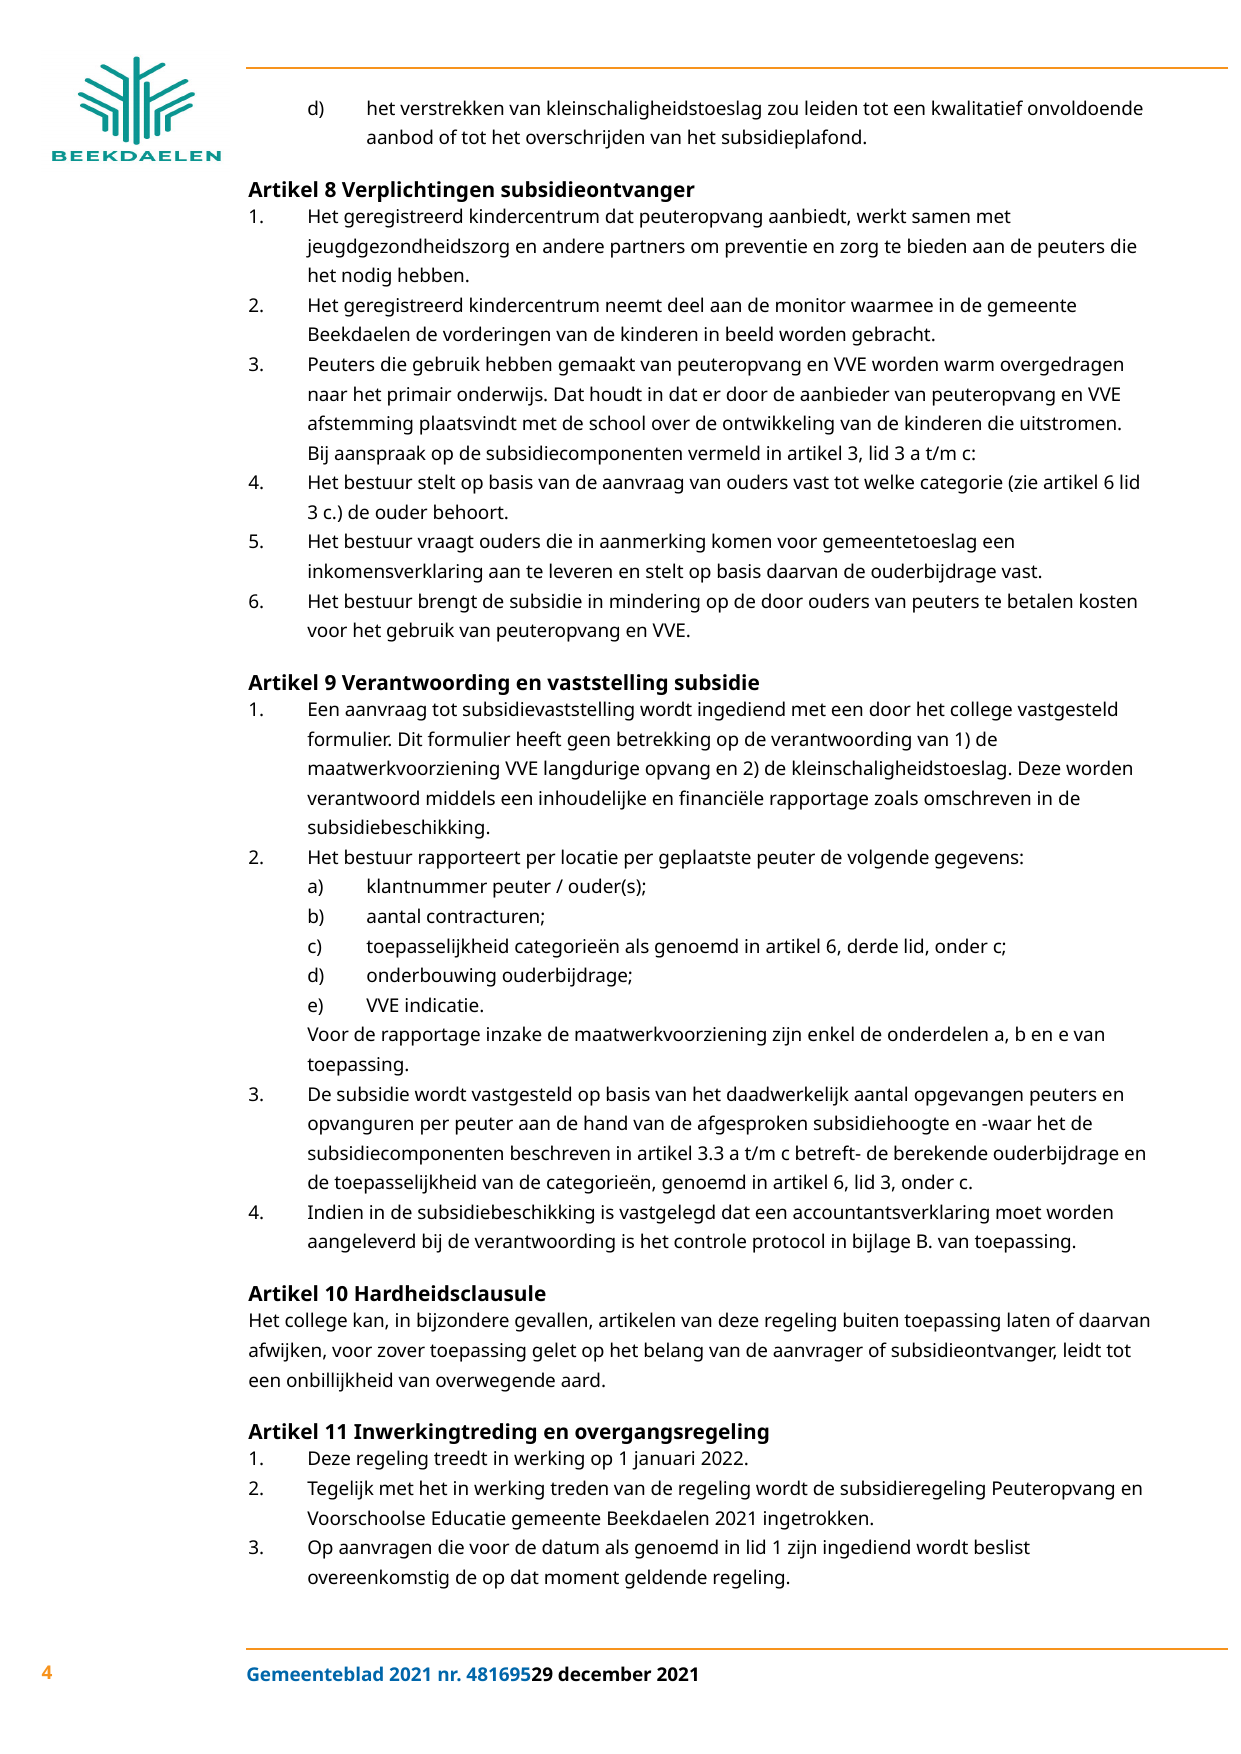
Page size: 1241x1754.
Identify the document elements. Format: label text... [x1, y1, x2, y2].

list VVE indicatie. [307, 992, 1152, 1018]
list Indien in de subsidiebeschikking is vastgelegd dat een accountantsverklaring moet worden aangeleverd bij de verantwoording is het controle protocol in bijlage B. van toepassing. [248, 1199, 1152, 1254]
list Op aanvragen die voor de datum als genoemd in lid 1 zijn ingediend wordt beslist overeenkomstig de op dat moment geldende regeling. [248, 1534, 1152, 1590]
list Het bestuur rapporteert per locatie per geplaatste peuter de volgende gegevens: [248, 844, 1152, 870]
list Het geregistreerd kindercentrum neemt deel aan de monitor waarmee in de gemeente Beekdaelen de vorderingen van de kinderen in beeld worden gebracht. [248, 292, 1152, 347]
text Artikel 8 Verplichtingen subsidieontvanger [248, 175, 1152, 203]
list Deze regeling treedt in werking op 1 januari 2022. [248, 1446, 1152, 1471]
list klantnummer peuter / ouder(s); [307, 874, 1152, 899]
list Het bestuur vraagt ouders die in aanmerking komen voor gemeentetoeslag een inkomensverklaring aan te leveren en stelt op basis daarvan de ouderbijdrage vast. [248, 529, 1152, 584]
list toepasselijkheid categorieën als genoemd in artikel 6, derde lid, onder c; [307, 933, 1152, 959]
list het verstrekken van kleinschaligheidstoeslag zou leiden tot een kwalitatief onvoldoende aanbod of tot het overschrijden van het subsidieplafond. [307, 95, 1152, 150]
text Het college kan, in bijzondere gevallen, artikelen van deze regeling buiten toepassing laten of daarvan [248, 1308, 1152, 1333]
list Bij aanspraak op de subsidiecomponenten vermeld in artikel 3, lid 3 a t/m c: [248, 440, 1152, 466]
text Artikel 10 Hardheidsclausule [248, 1279, 1152, 1308]
list onderbouwing ouderbijdrage; [307, 962, 1152, 988]
list Peuters die gebruik hebben gemaakt van peuteropvang en VVE worden warm overgedragen naar het primair onderwijs. Dat houdt in dat er door de aanbieder van peuteropvang en VVE afstemming plaatsvindt met de school over de ontwikkeling van de kinderen die uitstromen. [248, 351, 1152, 436]
list Voor de rapportage inzake de maatwerkvoorziening zijn enkel de onderdelen a, b en e van toepassing. [248, 1022, 1152, 1077]
picture [41, 47, 231, 172]
list De subsidie wordt vastgesteld op basis van het daadwerkelijk aantal opgevangen peuters en opvanguren per peuter aan de hand van de afgesproken subsidiehoogte en -waar het de subsidiecomponenten beschreven in artikel 3.3 a t/m c betreft- de berekende ouderbijdrage en de toepasselijkheid van de categorieën, genoemd in artikel 6, lid 3, onder c. [248, 1081, 1152, 1195]
list Een aanvraag tot subsidievaststelling wordt ingediend met een door het college vastgesteld formulier. Dit formulier heeft geen betrekking op de verantwoording van 1) de maatwerkvoorziening VVE langdurige opvang en 2) de kleinschaligheidstoeslag. Deze worden verantwoord middels een inhoudelijke en financiële rapportage zoals omschreven in de subsidiebeschikking. [248, 696, 1152, 840]
text Artikel 11 Inwerkingtreding en overgangsregeling [248, 1417, 1152, 1446]
text afwijken, voor zover toepassing gelet op het belang van de aanvrager of subsidieontvanger, leidt tot een onbillijkheid van overwegende aard. [248, 1337, 1152, 1392]
list Tegelijk met het in werking treden van de regeling wordt de subsidieregeling Peuteropvang en Voorschoolse Educatie gemeente Beekdaelen 2021 ingetrokken. [248, 1475, 1152, 1531]
list Het bestuur brengt de subsidie in mindering op de door ouders van peuters te betalen kosten voor het gebruik van peuteropvang en VVE. [248, 588, 1152, 643]
list Het bestuur stelt op basis van de aanvraag van ouders vast tot welke categorie (zie artikel 6 lid 3 c.) de ouder behoort. [248, 469, 1152, 525]
list Het geregistreerd kindercentrum dat peuteropvang aanbiedt, werkt samen met jeugdgezondheidszorg en andere partners om preventie en zorg te bieden aan de peuters die het nodig hebben. [248, 203, 1152, 288]
text Artikel 9 Verantwoording en vaststelling subsidie [248, 668, 1152, 696]
list aantal contracturen; [307, 903, 1152, 929]
